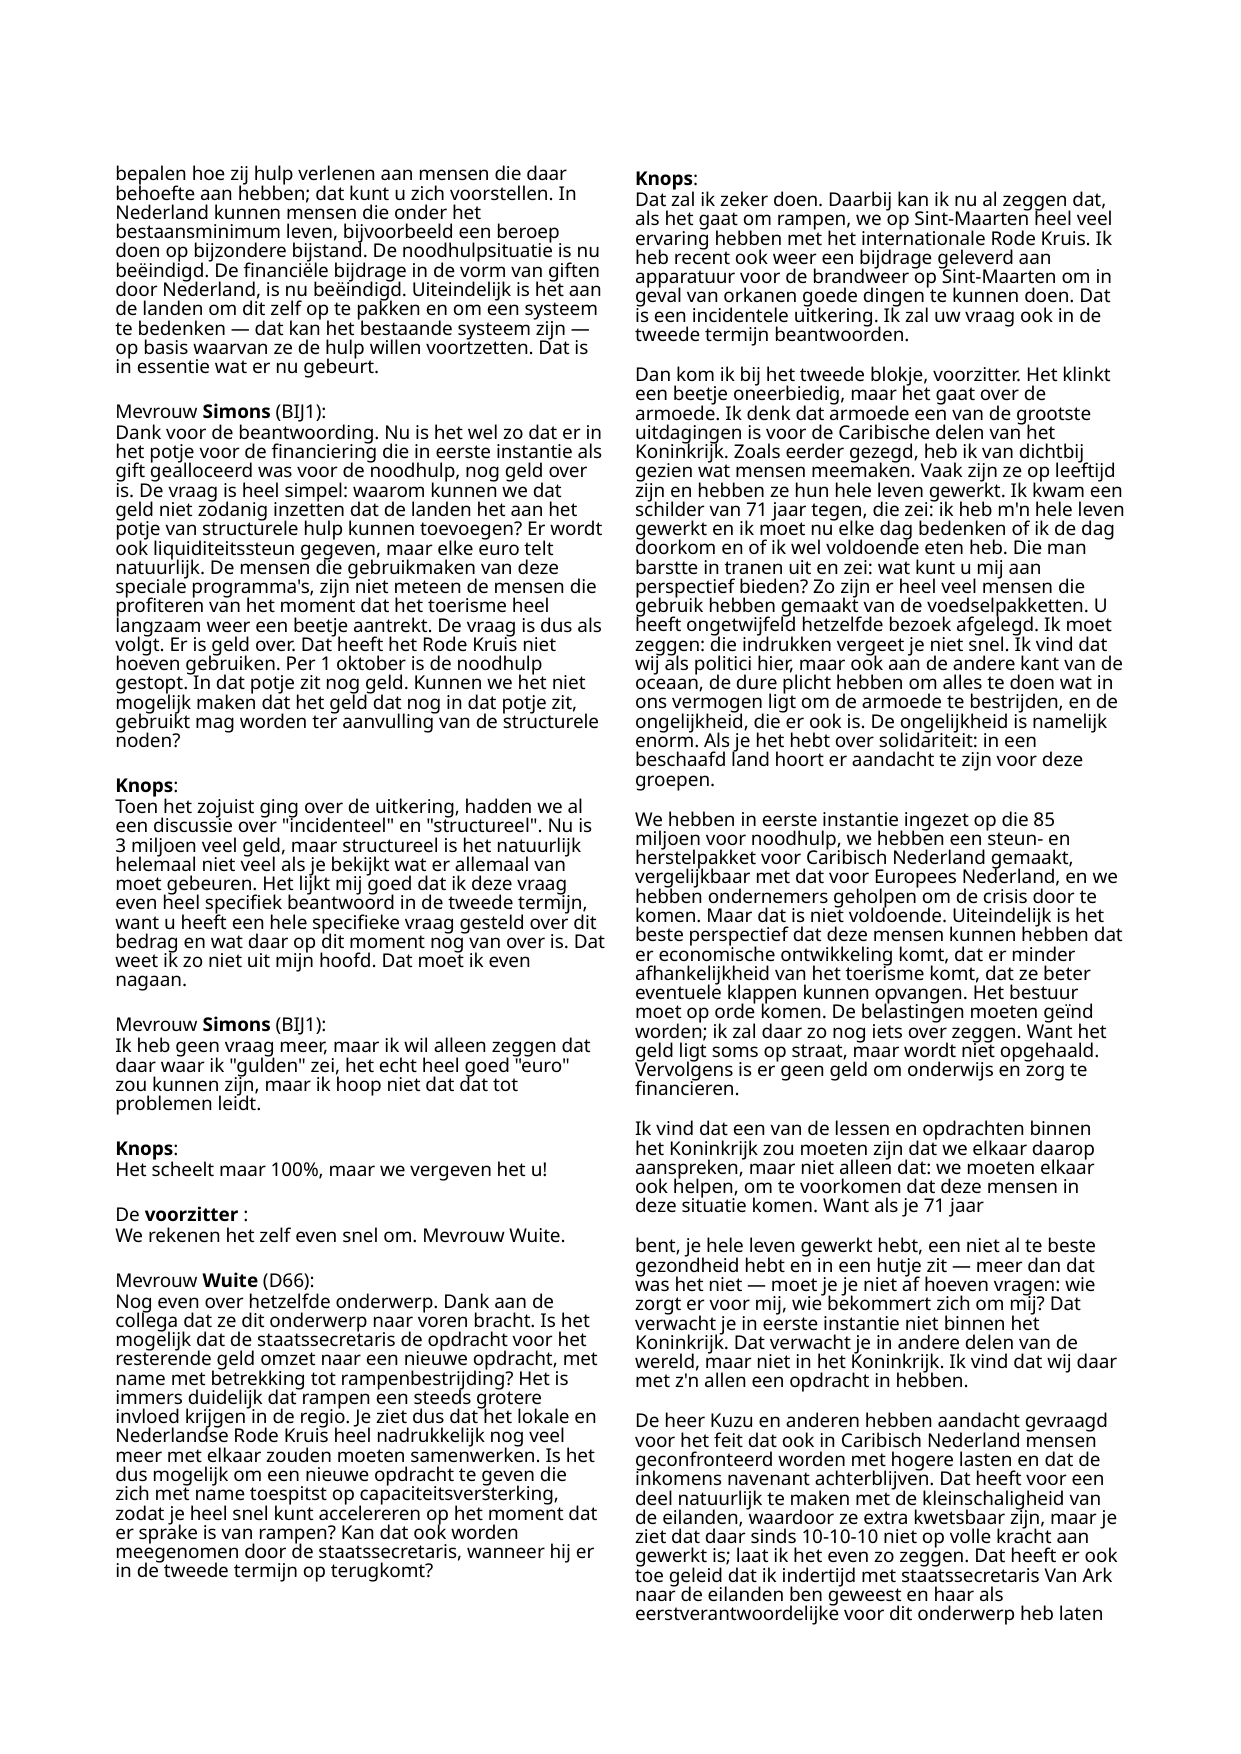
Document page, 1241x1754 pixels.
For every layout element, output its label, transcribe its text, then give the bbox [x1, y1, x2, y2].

text Mevrouw Wuite (D66): [115, 1267, 605, 1293]
text We hebben in eerste instantie ingezet op die 85 miljoen voor noodhulp, we hebben een steun- en herstelpakket voor Caribisch Nederland gemaakt, vergelijkbaar met dat voor Europees Nederland, en we hebben ondernemers geholpen om de crisis door te komen. Maar dat is niet voldoende. Uiteindelijk is het beste perspectief dat deze mensen kunnen hebben dat er economische ontwikkeling komt, dat er minder afhankelijkheid van het toerisme komt, dat ze beter eventuele klappen kunnen opvangen. Het bestuur moet op orde komen. De belastingen moeten geïnd worden; ik zal daar zo nog iets over zeggen. Want het geld ligt soms op straat, maar wordt niet opgehaald. Vervolgens is er geen geld om onderwijs en zorg te financieren. [635, 811, 1125, 1100]
text Mevrouw Simons (BIJ1): [115, 1012, 605, 1037]
text Toen het zojuist ging over de uitkering, hadden we al een discussie over "incidenteel" en "structureel". Nu is 3 miljoen veel geld, maar structureel is het natuurlijk helemaal niet veel als je bekijkt wat er allemaal van moet gebeuren. Het lijkt mij goed dat ik deze vraag even heel specifiek beantwoord in de tweede termijn, want u heeft een hele specifieke vraag gesteld over dit bedrag en wat daar op dit moment nog van over is. Dat weet ik zo niet uit mijn hoofd. Dat moet ik even nagaan. [115, 798, 605, 991]
text Nog even over hetzelfde onderwerp. Dank aan de collega dat ze dit onderwerp naar voren bracht. Is het mogelijk dat de staatssecretaris de opdracht voor het resterende geld omzet naar een nieuwe opdracht, met name met betrekking tot rampenbestrijding? Het is immers duidelijk dat rampen een steeds grotere invloed krijgen in de regio. Je ziet dus dat het lokale en Nederlandse Rode Kruis heel nadrukkelijk nog veel meer met elkaar zouden moeten samenwerken. Is het dus mogelijk om een nieuwe opdracht te geven die zich met name toespitst op capaciteitsversterking, zodat je heel snel kunt accelereren op het moment dat er sprake is van rampen? Kan dat ook worden meegenomen door de staatssecretaris, wanneer hij er in de tweede termijn op terugkomt? [115, 1293, 605, 1582]
text Dan kom ik bij het tweede blokje, voorzitter. Het klinkt een beetje oneerbiedig, maar het gaat over de armoede. Ik denk dat armoede een van de grootste uitdagingen is voor de Caribische delen van het Koninkrijk. Zoals eerder gezegd, heb ik van dichtbij gezien wat mensen meemaken. Vaak zijn ze op leeftijd zijn en hebben ze hun hele leven gewerkt. Ik kwam een schilder van 71 jaar tegen, die zei: ik heb m'n hele leven gewerkt en ik moet nu elke dag bedenken of ik de dag doorkom en of ik wel voldoende eten heb. Die man barstte in tranen uit en zei: wat kunt u mij aan perspectief bieden? Zo zijn er heel veel mensen die gebruik hebben gemaakt van de voedselpakketten. U heeft ongetwijfeld hetzelfde bezoek afgelegd. Ik moet zeggen: die indrukken vergeet je niet snel. Ik vind dat wij als politici hier, maar ook aan de andere kant van de oceaan, de dure plicht hebben om alles te doen wat in ons vermogen ligt om de armoede te bestrijden, en de ongelijkheid, die er ook is. De ongelijkheid is namelijk enorm. Als je het hebt over solidariteit: in een beschaafd land hoort er aandacht te zijn voor deze groepen. [635, 366, 1125, 790]
text Ik vind dat een van de lessen en opdrachten binnen het Koninkrijk zou moeten zijn dat we elkaar daarop aanspreken, maar niet alleen dat: we moeten elkaar ook helpen, om te voorkomen dat deze mensen in deze situatie komen. Want als je 71 jaar [635, 1120, 1125, 1217]
text Mevrouw Simons (BIJ1): [115, 398, 605, 424]
text De voorzitter : [115, 1201, 605, 1227]
text We rekenen het zelf even snel om. Mevrouw Wuite. [115, 1227, 605, 1246]
text bepalen hoe zij hulp verlenen aan mensen die daar behoefte aan hebben; dat kunt u zich voorstellen. In Nederland kunnen mensen die onder het bestaansminimum leven, bijvoorbeeld een beroep doen op bijzondere bijstand. De noodhulpsituatie is nu beëindigd. De financiële bijdrage in de vorm van giften door Nederland, is nu beëindigd. Uiteindelijk is het aan de landen om dit zelf op te pakken en om een systeem te bedenken — dat kan het bestaande systeem zijn — op basis waarvan ze de hulp willen voortzetten. Dat is in essentie wat er nu gebeurt. [115, 165, 605, 377]
text Ik heb geen vraag meer, maar ik wil alleen zeggen dat daar waar ik "gulden" zei, het echt heel goed "euro" zou kunnen zijn, maar ik hoop niet dat dat tot problemen leidt. [115, 1037, 605, 1114]
text Dank voor de beantwoording. Nu is het wel zo dat er in het potje voor de financiering die in eerste instantie als gift gealloceerd was voor de noodhulp, nog geld over is. De vraag is heel simpel: waarom kunnen we dat geld niet zodanig inzetten dat de landen het aan het potje van structurele hulp kunnen toevoegen? Er wordt ook liquiditeitssteun gegeven, maar elke euro telt natuurlijk. De mensen die gebruikmaken van deze speciale programma's, zijn niet meteen de mensen die profiteren van het moment dat het toerisme heel langzaam weer een beetje aantrekt. De vraag is dus als volgt. Er is geld over. Dat heeft het Rode Kruis niet hoeven gebruiken. Per 1 oktober is de noodhulp gestopt. In dat potje zit nog geld. Kunnen we het niet mogelijk maken dat het geld dat nog in dat potje zit, gebruikt mag worden ter aanvulling van de structurele noden? [115, 424, 605, 751]
text Het scheelt maar 100%, maar we vergeven het u! [115, 1161, 605, 1180]
text De heer Kuzu en anderen hebben aandacht gevraagd voor het feit dat ook in Caribisch Nederland mensen geconfronteerd worden met hogere lasten en dat de inkomens navenant achterblijven. Dat heeft voor een deel natuurlijk te maken met de kleinschaligheid van de eilanden, waardoor ze extra kwetsbaar zijn, maar je ziet dat daar sinds 10-10-10 niet op volle kracht aan gewerkt is; laat ik het even zo zeggen. Dat heeft er ook toe geleid dat ik indertijd met staatssecretaris Van Ark naar de eilanden ben geweest en haar als eerstverantwoordelijke voor dit onderwerp heb laten [635, 1412, 1125, 1624]
text Knops: [115, 1135, 605, 1161]
text bent, je hele leven gewerkt hebt, een niet al te beste gezondheid hebt en in een hutje zit — meer dan dat was het niet — moet je je niet af hoeven vragen: wie zorgt er voor mij, wie bekommert zich om mij? Dat verwacht je in eerste instantie niet binnen het Koninkrijk. Dat verwacht je in andere delen van de wereld, maar niet in het Koninkrijk. Ik vind dat wij daar met z'n allen een opdracht in hebben. [635, 1237, 1125, 1392]
text Knops: [635, 165, 1125, 191]
text Knops: [115, 772, 605, 798]
text Dat zal ik zeker doen. Daarbij kan ik nu al zeggen dat, als het gaat om rampen, we op Sint-Maarten heel veel ervaring hebben met het internationale Rode Kruis. Ik heb recent ook weer een bijdrage geleverd aan apparatuur voor de brandweer op Sint-Maarten om in geval van orkanen goede dingen te kunnen doen. Dat is een incidentele uitkering. Ik zal uw vraag ook in de tweede termijn beantwoorden. [635, 191, 1125, 345]
